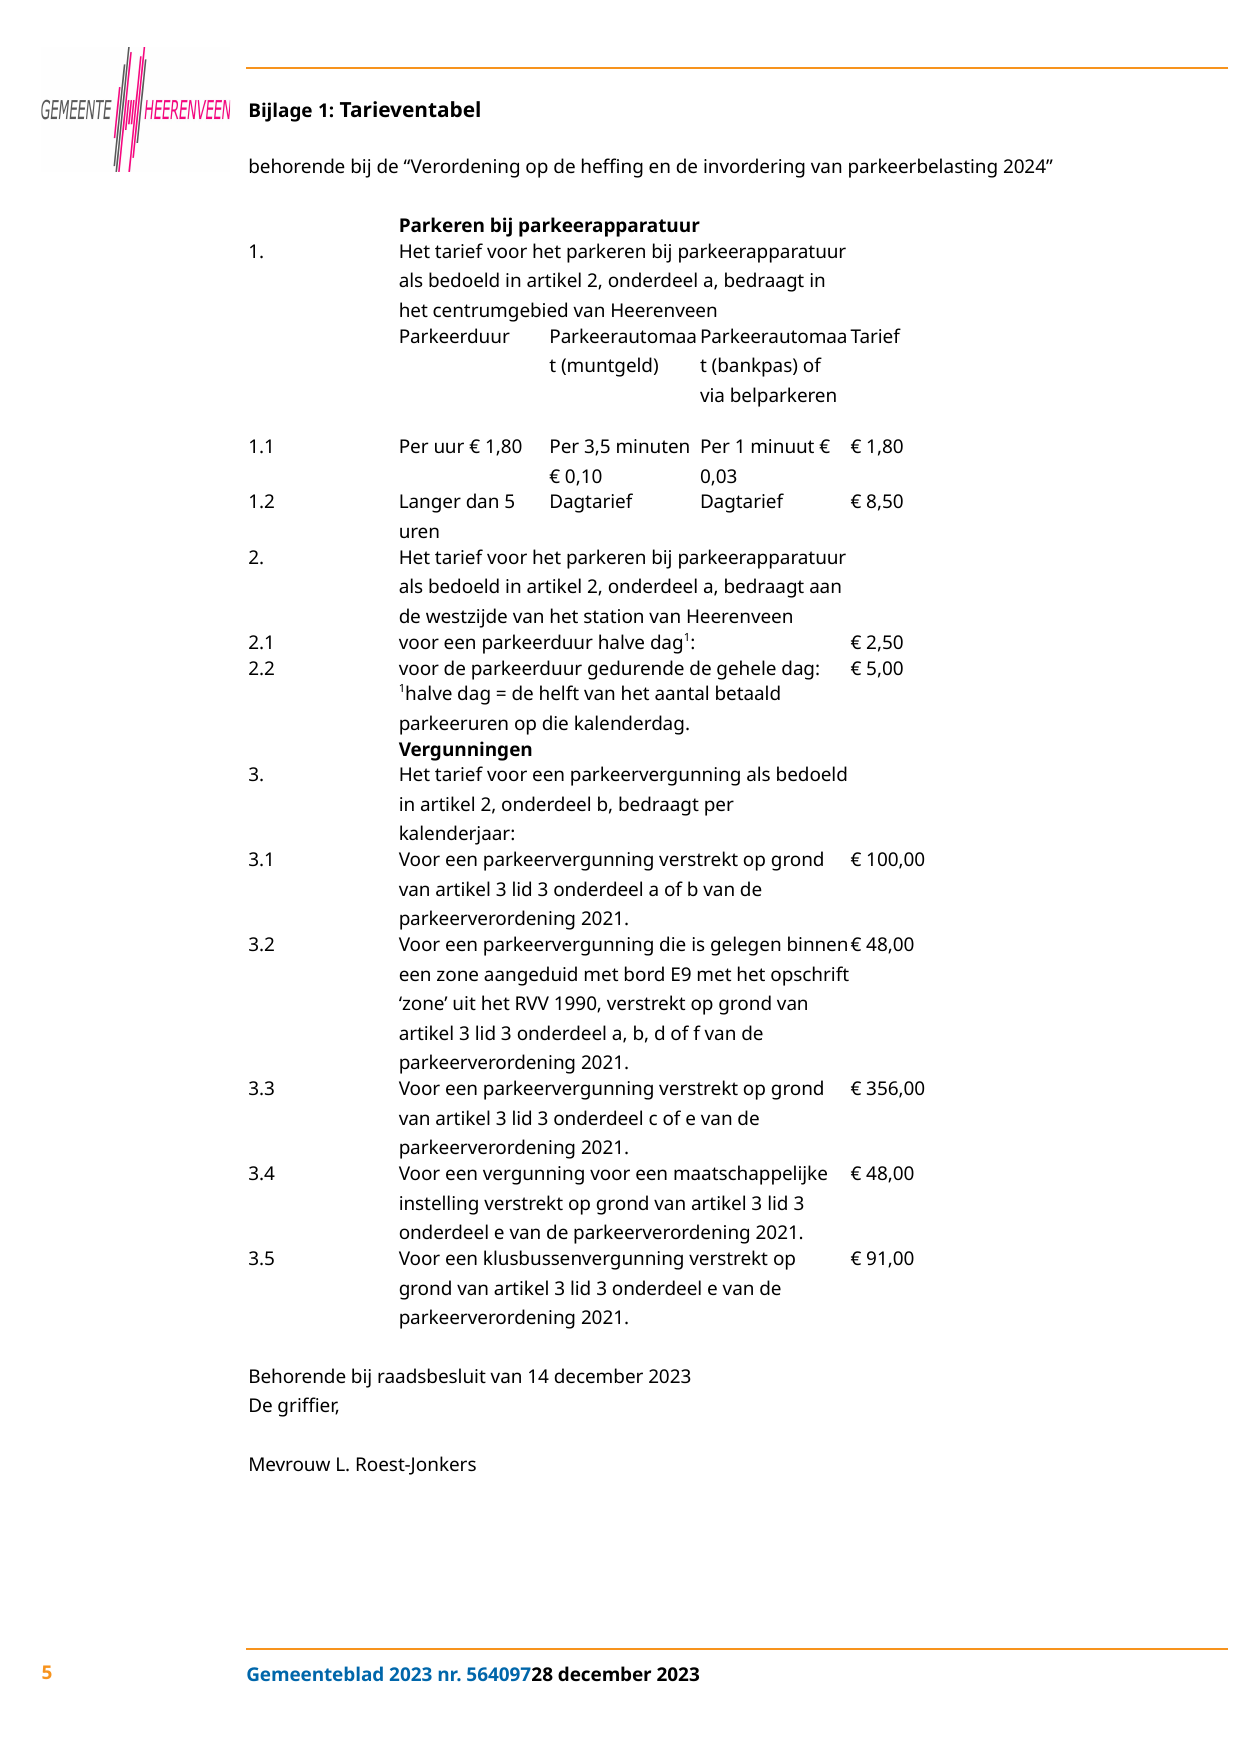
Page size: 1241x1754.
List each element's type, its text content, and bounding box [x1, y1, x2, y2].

table_cell 1.1 [248, 434, 398, 489]
table_cell [850, 680, 1152, 736]
table_cell Per 3,5 minuten € 0,10 [549, 434, 700, 489]
table_cell [248, 408, 398, 433]
table_cell 3.5 [248, 1245, 398, 1330]
table_header Parkeren bij parkeerapparatuur [399, 212, 850, 238]
table_cell € 91,00 [850, 1245, 1152, 1330]
table_cell [850, 544, 1152, 629]
table_cell 1halve dag = de helft van het aantal betaald parkeeruren op die kalenderdag. [399, 680, 850, 736]
table_cell € 48,00 [850, 931, 1152, 1075]
table_cell 3. [248, 761, 398, 846]
table_cell 2.2 [248, 655, 398, 680]
table_cell [850, 736, 1152, 761]
table_cell [700, 408, 850, 433]
table_cell Voor een parkeervergunning verstrekt op grond van artikel 3 lid 3 onderdeel a of b van de parkeerverordening 2021. [399, 846, 850, 931]
table_cell € 100,00 [850, 846, 1152, 931]
table_cell Per 1 minuut € 0,03 [700, 434, 850, 489]
table_cell 2.1 [248, 629, 398, 655]
table_cell [399, 408, 549, 433]
table_cell Tarief [850, 323, 1152, 408]
table_cell € 2,50 [850, 629, 1152, 655]
text Bijlage 1: Tarieventabel [248, 95, 1152, 123]
table_cell Dagtarief [700, 489, 850, 544]
table_cell € 356,00 [850, 1075, 1152, 1160]
table_cell € 8,50 [850, 489, 1152, 544]
table_cell 3.1 [248, 846, 398, 931]
table_cell [248, 323, 398, 408]
table_cell 3.4 [248, 1160, 398, 1245]
table_cell 3.3 [248, 1075, 398, 1160]
table_cell [850, 761, 1152, 846]
table_cell 1. [248, 238, 398, 323]
text Mevrouw L. Roest-Jonkers [248, 1452, 1152, 1477]
table_cell Voor een parkeervergunning verstrekt op grond van artikel 3 lid 3 onderdeel c of e van de parkeerverordening 2021. [399, 1075, 850, 1160]
table_cell Parkeerduur [399, 323, 549, 408]
table_cell 2. [248, 544, 398, 629]
table_cell Het tarief voor een parkeervergunning als bedoeld in artikel 2, onderdeel b, bedraagt per kalenderjaar: [399, 761, 850, 846]
table_cell € 1,80 [850, 434, 1152, 489]
table_header [850, 212, 1152, 238]
table_cell Dagtarief [549, 489, 700, 544]
table_cell Langer dan 5 uren [399, 489, 549, 544]
table_cell Vergunningen [399, 736, 850, 761]
text De griffier, [248, 1392, 1152, 1418]
table_cell [248, 736, 398, 761]
table_cell Voor een klusbussenvergunning verstrekt op grond van artikel 3 lid 3 onderdeel e van de parkeerverordening 2021. [399, 1245, 850, 1330]
table_cell [850, 238, 1152, 323]
text behorende bij de “Verordening op de heffing en de invordering van parkeerbelasting 2024” [248, 153, 1152, 179]
table_cell Parkeerautomaat (muntgeld) [549, 323, 700, 408]
table_cell € 48,00 [850, 1160, 1152, 1245]
table_cell 3.2 [248, 931, 398, 1075]
text Behorende bij raadsbesluit van 14 december 2023 [248, 1363, 1152, 1388]
table_cell Voor een vergunning voor een maatschappelijke instelling verstrekt op grond van artikel 3 lid 3 onderdeel e van de parkeerverordening 2021. [399, 1160, 850, 1245]
table_header [248, 212, 398, 238]
table_cell Voor een parkeervergunning die is gelegen binnen een zone aangeduid met bord E9 met het opschrift ‘zone’ uit het RVV 1990, verstrekt op grond van artikel 3 lid 3 onderdeel a, b, d of f van de parkeerverordening 2021. [399, 931, 850, 1075]
table_cell Parkeerautomaat (bankpas) of via belparkeren [700, 323, 850, 408]
table_cell Per uur € 1,80 [399, 434, 549, 489]
table_cell voor een parkeerduur halve dag1: [399, 629, 850, 655]
picture [41, 47, 231, 172]
table_cell 1.2 [248, 489, 398, 544]
table_cell € 5,00 [850, 655, 1152, 680]
table_cell Het tarief voor het parkeren bij parkeerapparatuur als bedoeld in artikel 2, onderdeel a, bedraagt aan de westzijde van het station van Heerenveen [399, 544, 850, 629]
table_cell [248, 680, 398, 736]
table_cell Het tarief voor het parkeren bij parkeerapparatuur als bedoeld in artikel 2, onderdeel a, bedraagt in het centrumgebied van Heerenveen [399, 238, 850, 323]
table_cell [850, 408, 1152, 433]
table_cell [549, 408, 700, 433]
table_cell voor de parkeerduur gedurende de gehele dag: [399, 655, 850, 680]
